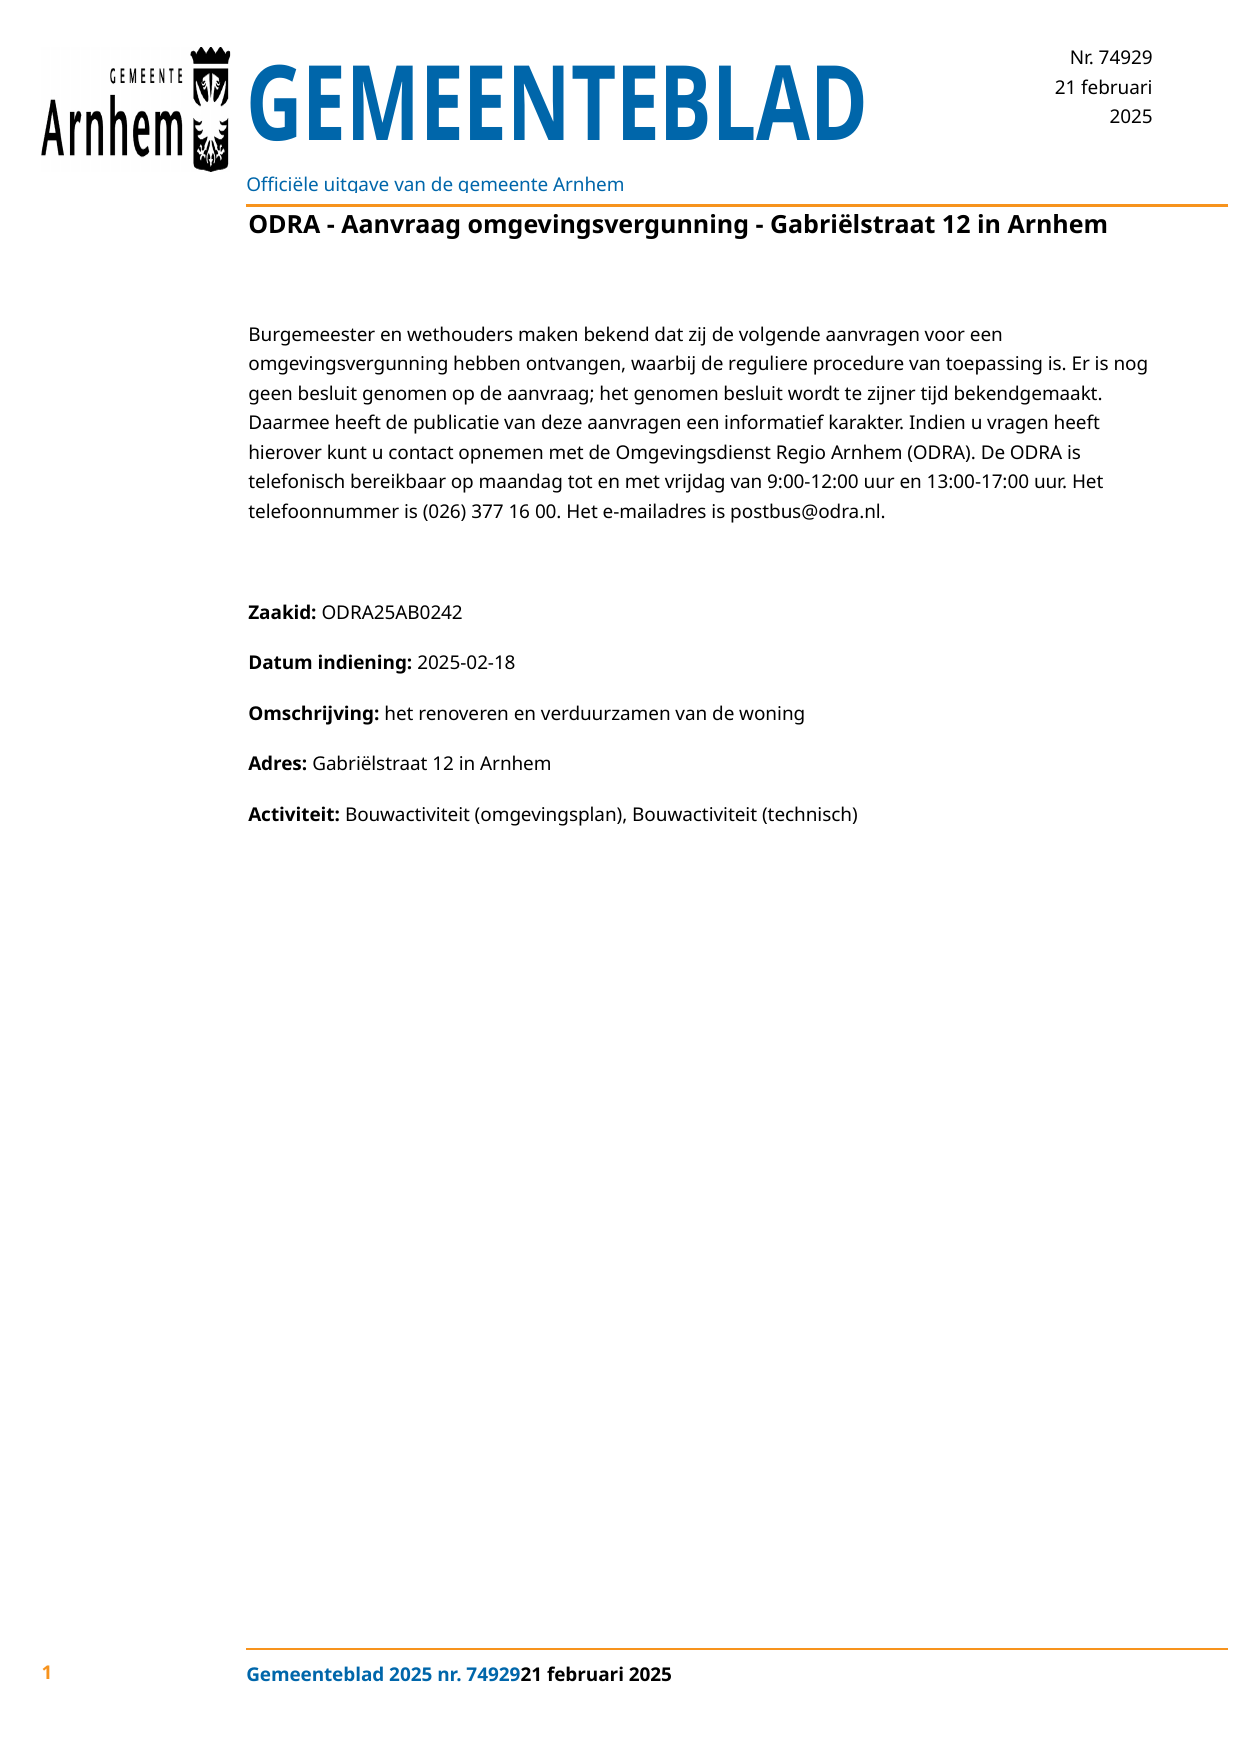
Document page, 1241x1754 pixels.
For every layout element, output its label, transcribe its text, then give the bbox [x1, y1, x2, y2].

text Omschrijving: het renoveren en verduurzamen van de woning [248, 700, 1152, 726]
text ODRA - Aanvraag omgevingsvergunning - Gabriëlstraat 12 in Arnhem [248, 207, 1152, 241]
text Zaakid: ODRA25AB0242 [248, 599, 1152, 625]
text Adres: Gabriëlstraat 12 in Arnhem [248, 750, 1152, 776]
picture [41, 47, 231, 172]
text Activiteit: Bouwactiviteit (omgevingsplan), Bouwactiviteit (technisch) [248, 801, 1152, 826]
text Burgemeester en wethouders maken bekend dat zij de volgende aanvragen voor een omgevingsvergunning hebben ontvangen, waarbij de reguliere procedure van toepassing is. Er is nog geen besluit genomen op de aanvraag; het genomen besluit wordt te zijner tijd bekendgemaakt. Daarmee heeft de publicatie van deze aanvragen een informatief karakter. Indien u vragen heeft hierover kunt u contact opnemen met de Omgevingsdienst Regio Arnhem (ODRA). De ODRA is telefonisch bereikbaar op maandag tot en met vrijdag van 9:00-12:00 uur en 13:00-17:00 uur. Het telefoonnummer is (026) 377 16 00. Het e-mailadres is postbus@odra.nl. [248, 321, 1152, 524]
text Datum indiening: 2025-02-18 [248, 649, 1152, 675]
